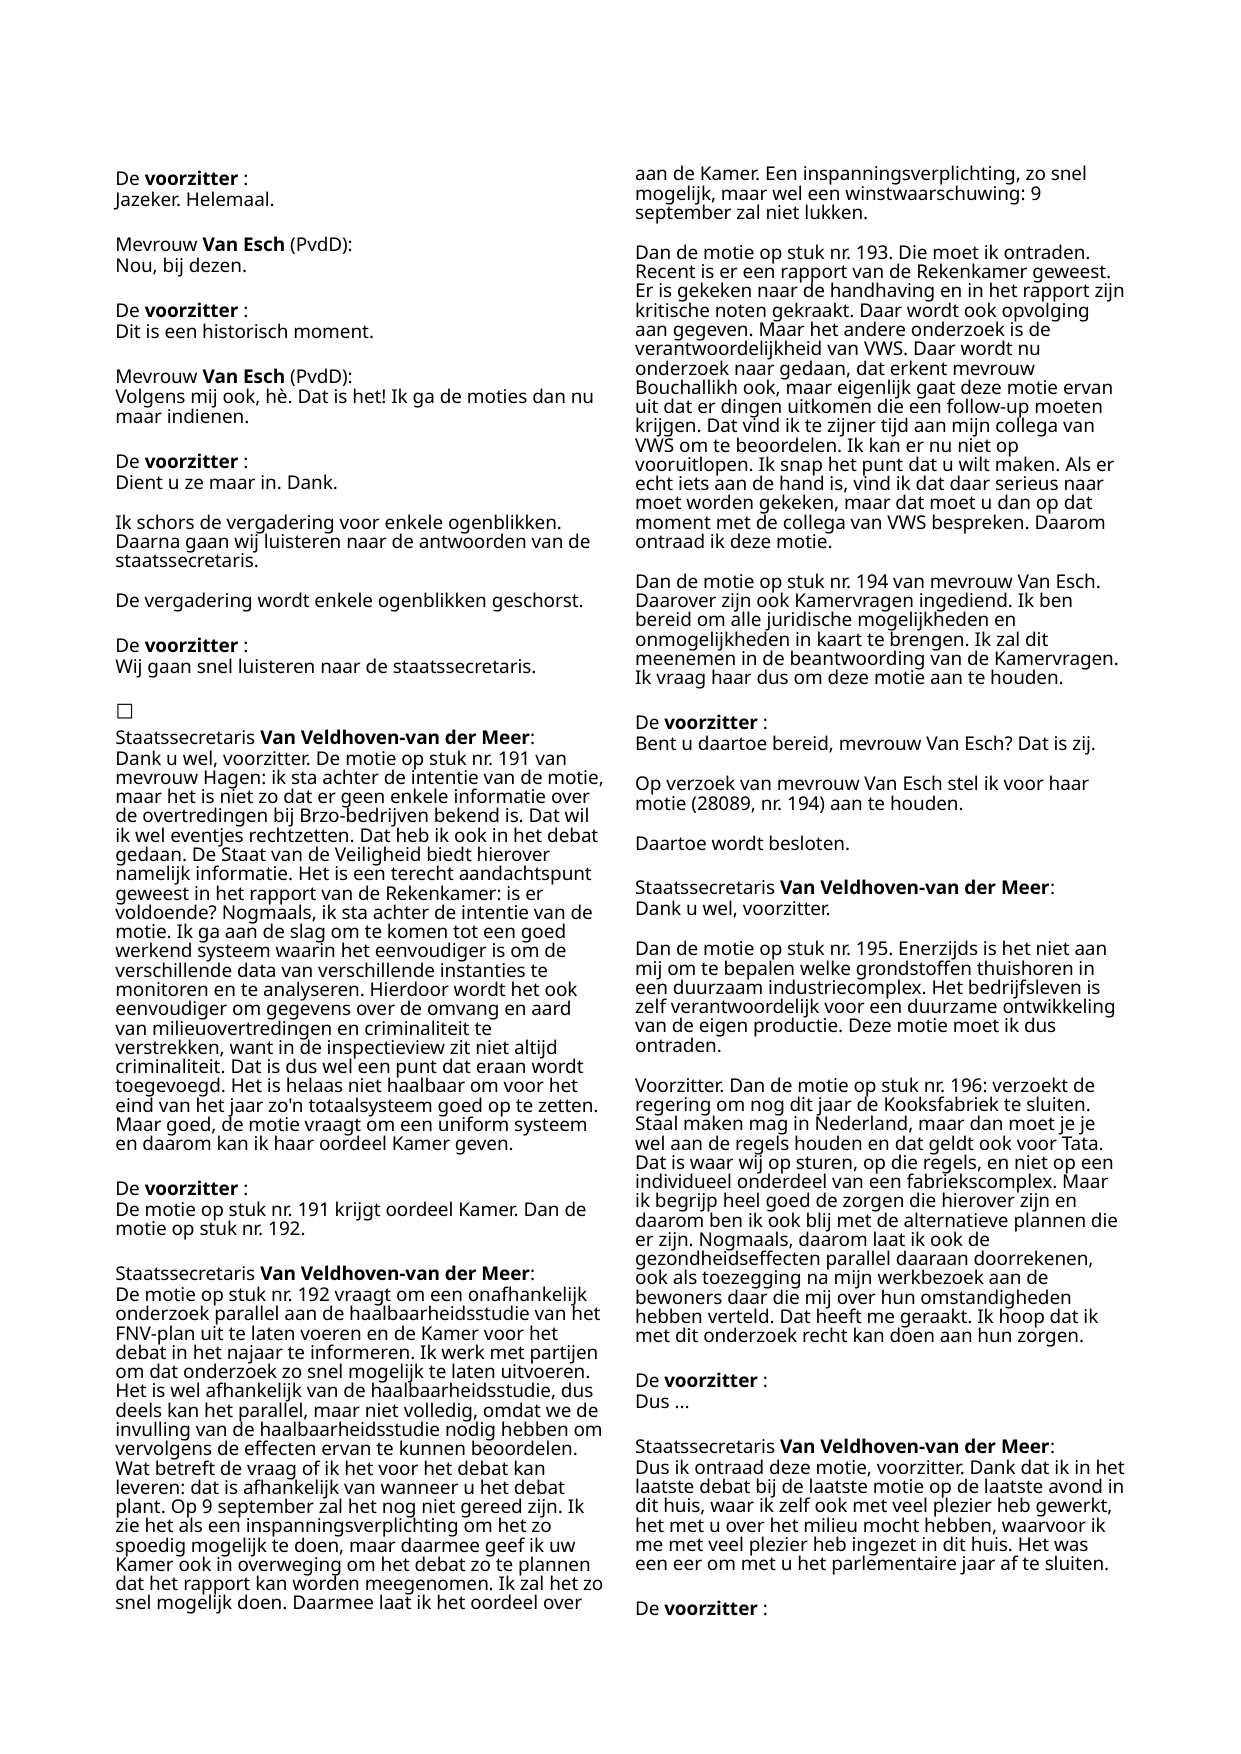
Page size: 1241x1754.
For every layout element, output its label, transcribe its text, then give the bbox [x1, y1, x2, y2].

text ⬜ [115, 698, 605, 724]
text Wij gaan snel luisteren naar de staatssecretaris. [115, 658, 605, 677]
text De voorzitter : [115, 448, 605, 474]
text Staatssecretaris Van Veldhoven-van der Meer: [635, 1433, 1125, 1459]
text Mevrouw Van Esch (PvdD): [115, 231, 605, 257]
text Dank u wel, voorzitter. De motie op stuk nr. 191 van mevrouw Hagen: ik sta achter de intentie van de motie, maar het is niet zo dat er geen enkele informatie over de overtredingen bij Brzo-bedrijven bekend is. Dat wil ik wel eventjes rechtzetten. Dat heb ik ook in het debat gedaan. De Staat van de Veiligheid biedt hierover namelijk informatie. Het is een terecht aandachtspunt geweest in het rapport van de Rekenkamer: is er voldoende? Nogmaals, ik sta achter de intentie van de motie. Ik ga aan de slag om te komen tot een goed werkend systeem waarin het eenvoudiger is om de verschillende data van verschillende instanties te monitoren en te analyseren. Hierdoor wordt het ook eenvoudiger om gegevens over de omvang en aard van milieuovertredingen en criminaliteit te verstrekken, want in de inspectieview zit niet altijd criminaliteit. Dat is dus wel een punt dat eraan wordt toegevoegd. Het is helaas niet haalbaar om voor het eind van het jaar zo'n totaalsysteem goed op te zetten. Maar goed, de motie vraagt om een uniform systeem en daarom kan ik haar oordeel Kamer geven. [115, 750, 605, 1154]
text De voorzitter : [115, 632, 605, 658]
text De voorzitter : [635, 1367, 1125, 1393]
text De vergadering wordt enkele ogenblikken geschorst. [115, 592, 605, 612]
text Dan de motie op stuk nr. 195. Enerzijds is het niet aan mij om te bepalen welke grondstoffen thuishoren in een duurzaam industriecomplex. Het bedrijfsleven is zelf verantwoordelijk voor een duurzame ontwikkeling van de eigen productie. Deze motie moet ik dus ontraden. [635, 940, 1125, 1056]
text Nou, bij dezen. [115, 257, 605, 276]
text De voorzitter : [115, 1175, 605, 1201]
text Jazeker. Helemaal. [115, 191, 605, 210]
text Staatssecretaris Van Veldhoven-van der Meer: [115, 724, 605, 750]
text Dan de motie op stuk nr. 194 van mevrouw Van Esch. Daarover zijn ook Kamervragen ingediend. Ik ben bereid om alle juridische mogelijkheden en onmogelijkheden in kaart te brengen. Ik zal dit meenemen in de beantwoording van de Kamervragen. Ik vraag haar dus om deze motie aan te houden. [635, 573, 1125, 688]
text Voorzitter. Dan de motie op stuk nr. 196: verzoekt de regering om nog dit jaar de Kooksfabriek te sluiten. Staal maken mag in Nederland, maar dan moet je je wel aan de regels houden en dat geldt ook voor Tata. Dat is waar wij op sturen, op die regels, en niet op een individueel onderdeel van een fabriekscomplex. Maar ik begrijp heel goed de zorgen die hierover zijn en daarom ben ik ook blij met de alternatieve plannen die er zijn. Nogmaals, daarom laat ik ook de gezondheidseffecten parallel daaraan doorrekenen, ook als toezegging na mijn werkbezoek aan de bewoners daar die mij over hun omstandigheden hebben verteld. Dat heeft me geraakt. Ik hoop dat ik met dit onderzoek recht kan doen aan hun zorgen. [635, 1077, 1125, 1346]
text aan de Kamer. Een inspanningsverplichting, zo snel mogelijk, maar wel een winstwaarschuwing: 9 september zal niet lukken. [635, 165, 1125, 223]
text Op verzoek van mevrouw Van Esch stel ik voor haar motie (28089, nr. 194) aan te houden. [635, 775, 1125, 814]
text Bent u daartoe bereid, mevrouw Van Esch? Dat is zij. [635, 735, 1125, 754]
text Staatssecretaris Van Veldhoven-van der Meer: [115, 1260, 605, 1286]
text Dank u wel, voorzitter. [635, 900, 1125, 919]
text Dient u ze maar in. Dank. [115, 474, 605, 493]
text De voorzitter : [635, 709, 1125, 735]
text Ik schors de vergadering voor enkele ogenblikken. Daarna gaan wij luisteren naar de antwoorden van de staatssecretaris. [115, 514, 605, 571]
text Dan de motie op stuk nr. 193. Die moet ik ontraden. Recent is er een rapport van de Rekenkamer geweest. Er is gekeken naar de handhaving en in het rapport zijn kritische noten gekraakt. Daar wordt ook opvolging aan gegeven. Maar het andere onderzoek is de verantwoordelijkheid van VWS. Daar wordt nu onderzoek naar gedaan, dat erkent mevrouw Bouchallikh ook, maar eigenlijk gaat deze motie ervan uit dat er dingen uitkomen die een follow-up moeten krijgen. Dat vind ik te zijner tijd aan mijn collega van VWS om te beoordelen. Ik kan er nu niet op vooruitlopen. Ik snap het punt dat u wilt maken. Als er echt iets aan de hand is, vind ik dat daar serieus naar moet worden gekeken, maar dat moet u dan op dat moment met de collega van VWS bespreken. Daarom ontraad ik deze motie. [635, 244, 1125, 552]
text De motie op stuk nr. 191 krijgt oordeel Kamer. Dan de motie op stuk nr. 192. [115, 1201, 605, 1239]
text Dus ... [635, 1393, 1125, 1412]
text De voorzitter : [635, 1595, 1125, 1621]
text De voorzitter : [115, 297, 605, 323]
text Daartoe wordt besloten. [635, 834, 1125, 854]
text Mevrouw Van Esch (PvdD): [115, 363, 605, 388]
text Volgens mij ook, hè. Dat is het! Ik ga de moties dan nu maar indienen. [115, 388, 605, 427]
text Dit is een historisch moment. [115, 323, 605, 342]
text Dus ik ontraad deze motie, voorzitter. Dank dat ik in het laatste debat bij de laatste motie op de laatste avond in dit huis, waar ik zelf ook met veel plezier heb gewerkt, het met u over het milieu mocht hebben, waarvoor ik me met veel plezier heb ingezet in dit huis. Het was een eer om met u het parlementaire jaar af te sluiten. [635, 1459, 1125, 1574]
text Staatssecretaris Van Veldhoven-van der Meer: [635, 874, 1125, 900]
text De motie op stuk nr. 192 vraagt om een onafhankelijk onderzoek parallel aan de haalbaarheidsstudie van het FNV-plan uit te laten voeren en de Kamer voor het debat in het najaar te informeren. Ik werk met partijen om dat onderzoek zo snel mogelijk te laten uitvoeren. Het is wel afhankelijk van de haalbaarheidsstudie, dus deels kan het parallel, maar niet volledig, omdat we de invulling van de haalbaarheidsstudie nodig hebben om vervolgens de effecten ervan te kunnen beoordelen. Wat betreft de vraag of ik het voor het debat kan leveren: dat is afhankelijk van wanneer u het debat plant. Op 9 september zal het nog niet gereed zijn. Ik zie het als een inspanningsverplichting om het zo spoedig mogelijk te doen, maar daarmee geef ik uw Kamer ook in overweging om het debat zo te plannen dat het rapport kan worden meegenomen. Ik zal het zo snel mogelijk doen. Daarmee laat ik het oordeel over [115, 1286, 605, 1614]
text De voorzitter : [115, 165, 605, 191]
